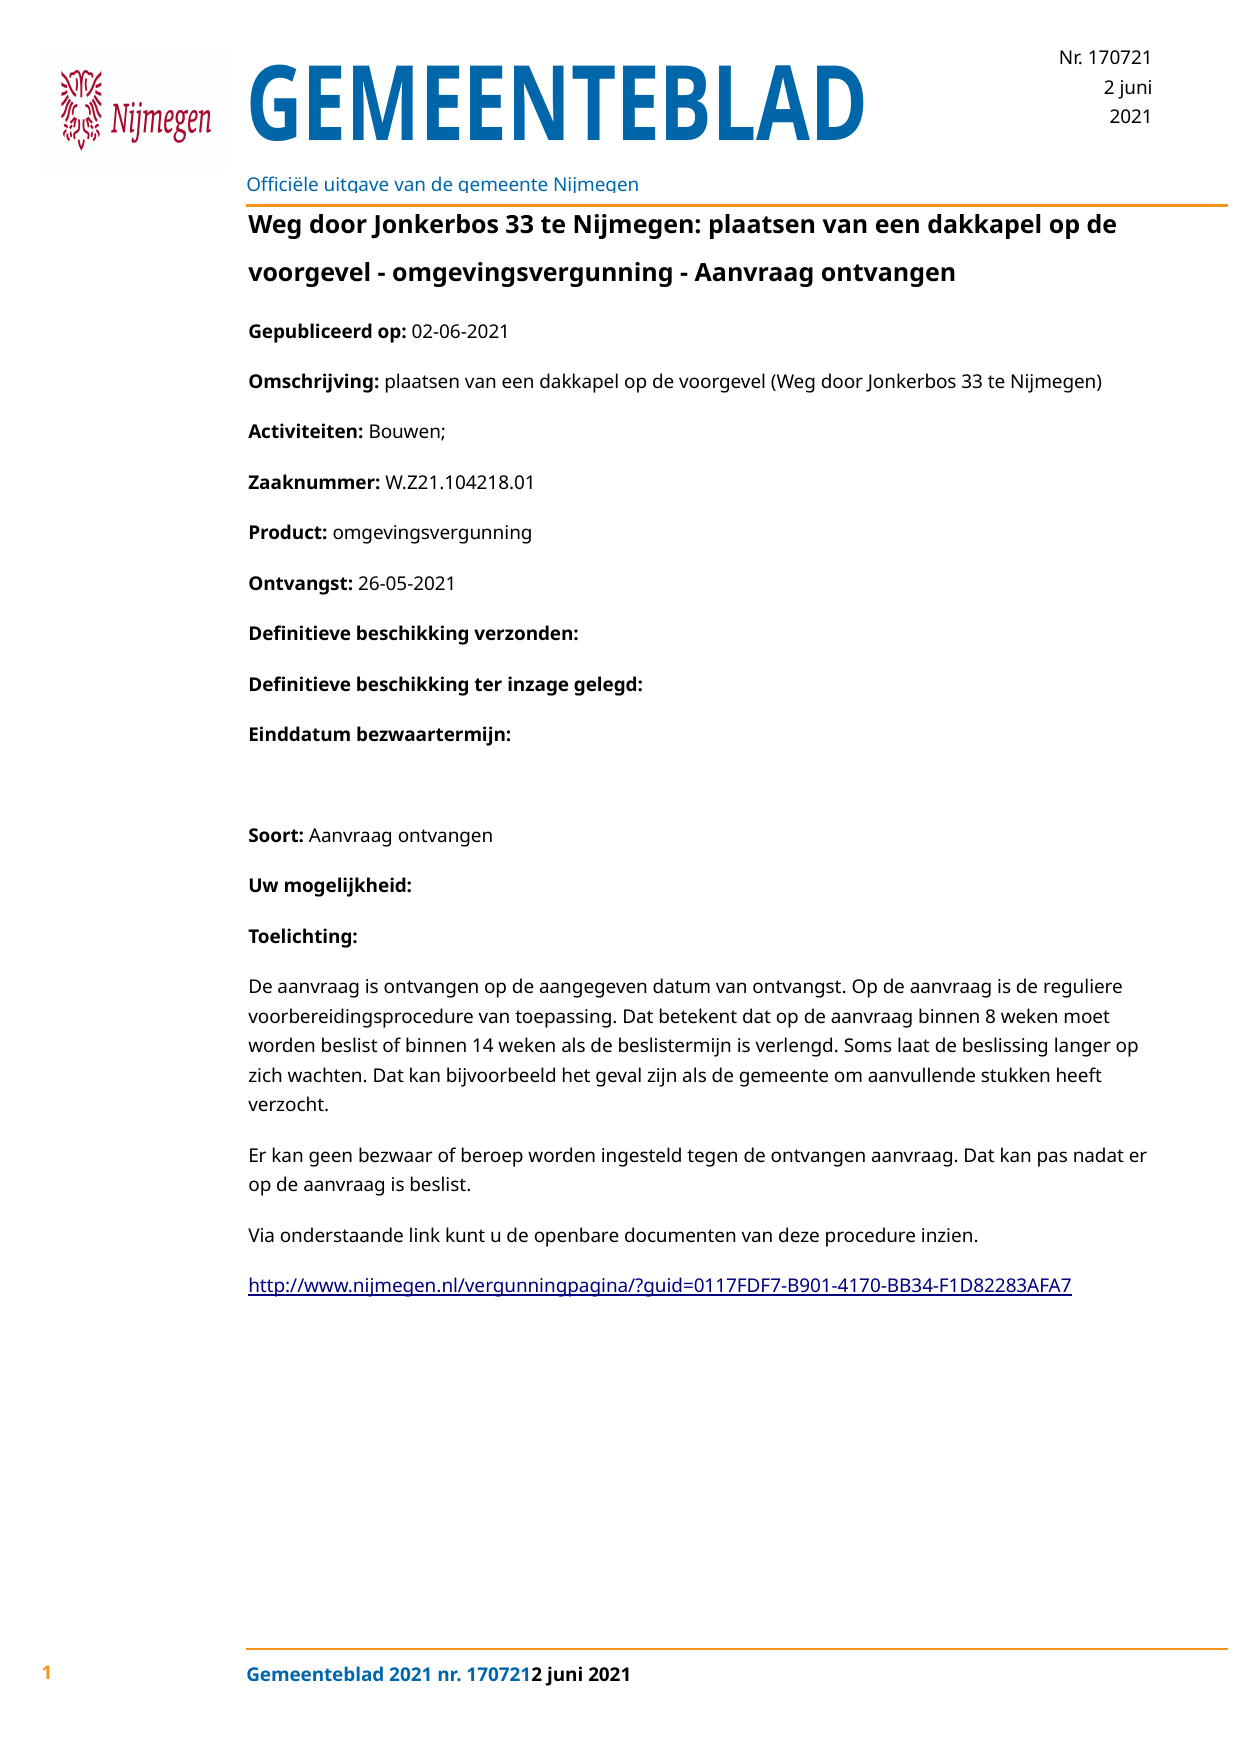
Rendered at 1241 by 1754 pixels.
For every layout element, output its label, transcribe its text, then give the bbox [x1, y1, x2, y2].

text De aanvraag is ontvangen op de aangegeven datum van ontvangst. Op de aanvraag is de reguliere voorbereidingsprocedure van toepassing. Dat betekent dat op de aanvraag binnen 8 weken moet worden beslist of binnen 14 weken als de beslistermijn is verlengd. Soms laat de beslissing langer op zich wachten. Dat kan bijvoorbeeld het geval zijn als de gemeente om aanvullende stukken heeft verzocht. [248, 973, 1152, 1117]
text Definitieve beschikking ter inzage gelegd: [248, 671, 1152, 697]
text Gepubliceerd op: 02-06-2021 [248, 318, 1152, 344]
text Weg door Jonkerbos 33 te Nijmegen: plaatsen van een dakkapel op de voorgevel - omgevingsvergunning - Aanvraag ontvangen [248, 207, 1152, 288]
picture [41, 47, 231, 172]
text Ontvangst: 26-05-2021 [248, 570, 1152, 596]
text Omschrijving: plaatsen van een dakkapel op de voorgevel (Weg door Jonkerbos 33 te Nijmegen) [248, 368, 1152, 394]
text Zaaknummer: W.Z21.104218.01 [248, 469, 1152, 495]
text http://www.nijmegen.nl/vergunningpagina/?guid=0117FDF7-B901-4170-BB34-F1D82283AFA7 [248, 1272, 1152, 1298]
text Definitieve beschikking verzonden: [248, 620, 1152, 646]
text Uw mogelijkheid: [248, 872, 1152, 898]
text Einddatum bezwaartermijn: [248, 721, 1152, 747]
text Soort: Aanvraag ontvangen [248, 822, 1152, 848]
text Activiteiten: Bouwen; [248, 419, 1152, 444]
text Product: omgevingsvergunning [248, 519, 1152, 545]
text Toelichting: [248, 923, 1152, 949]
text Via onderstaande link kunt u de openbare documenten van deze procedure inzien. [248, 1222, 1152, 1248]
text Er kan geen bezwaar of beroep worden ingesteld tegen de ontvangen aanvraag. Dat kan pas nadat er op de aanvraag is beslist. [248, 1142, 1152, 1197]
